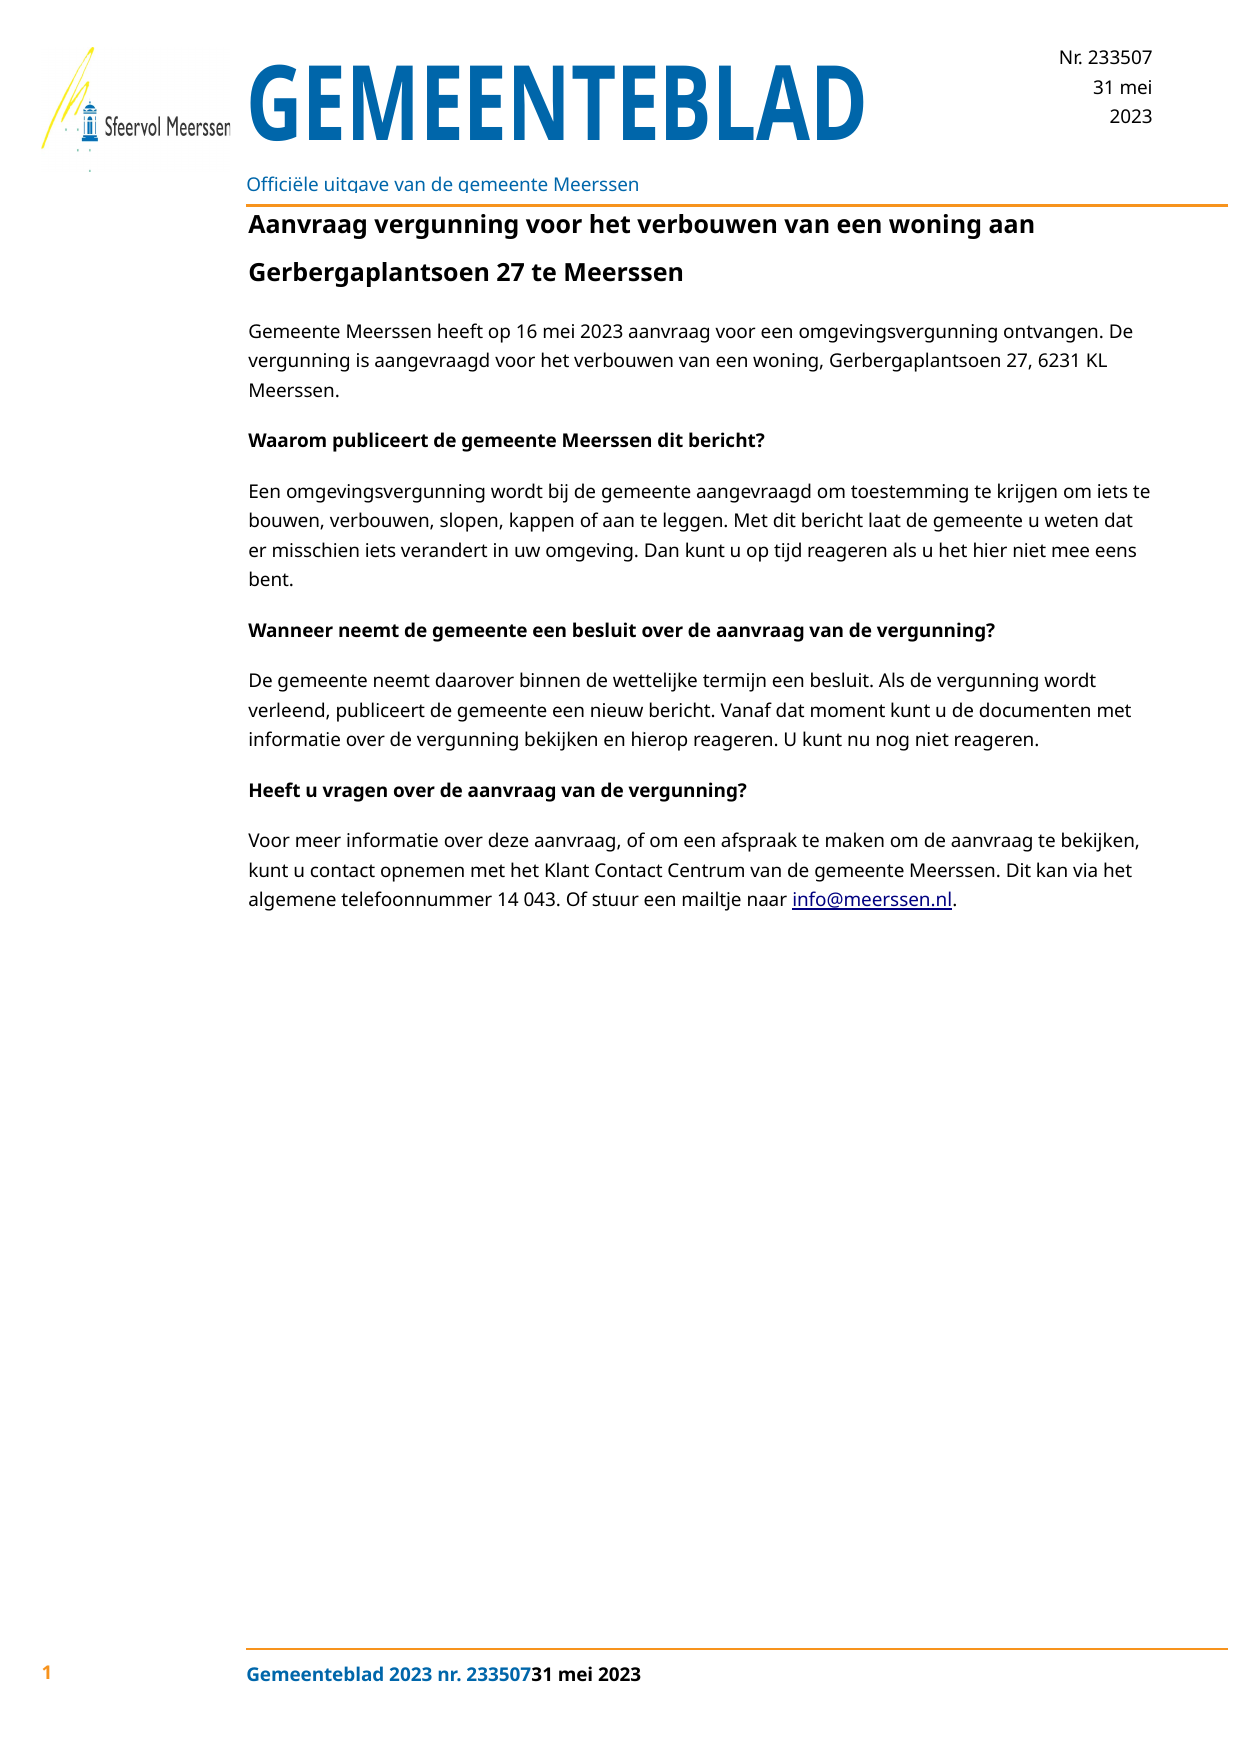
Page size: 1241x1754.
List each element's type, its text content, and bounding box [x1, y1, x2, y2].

text Waarom publiceert de gemeente Meerssen dit bericht? [248, 427, 1152, 453]
text Wanneer neemt de gemeente een besluit over de aanvraag van de vergunning? [248, 617, 1152, 643]
text Voor meer informatie over deze aanvraag, of om een afspraak te maken om de aanvraag te bekijken, kunt u contact opnemen met het Klant Contact Centrum van de gemeente Meerssen. Dit kan via het algemene telefoonnummer 14 043. Of stuur een mailtje naar info@meerssen.nl. [248, 827, 1152, 912]
text Aanvraag vergunning voor het verbouwen van een woning aan Gerbergaplantsoen 27 te Meerssen [248, 207, 1152, 288]
text De gemeente neemt daarover binnen de wettelijke termijn een besluit. Als de vergunning wordt verleend, publiceert de gemeente een nieuw bericht. Vanaf dat moment kunt u de documenten met informatie over de vergunning bekijken en hierop reageren. U kunt nu nog niet reageren. [248, 667, 1152, 752]
picture [41, 47, 231, 172]
text Heeft u vragen over de aanvraag van de vergunning? [248, 777, 1152, 803]
text Gemeente Meerssen heeft op 16 mei 2023 aanvraag voor een omgevingsvergunning ontvangen. De vergunning is aangevraagd voor het verbouwen van een woning, Gerbergaplantsoen 27, 6231 KL Meerssen. [248, 318, 1152, 403]
text Een omgevingsvergunning wordt bij de gemeente aangevraagd om toestemming te krijgen om iets te bouwen, verbouwen, slopen, kappen of aan te leggen. Met dit bericht laat de gemeente u weten dat er misschien iets verandert in uw omgeving. Dan kunt u op tijd reageren als u het hier niet mee eens bent. [248, 478, 1152, 592]
